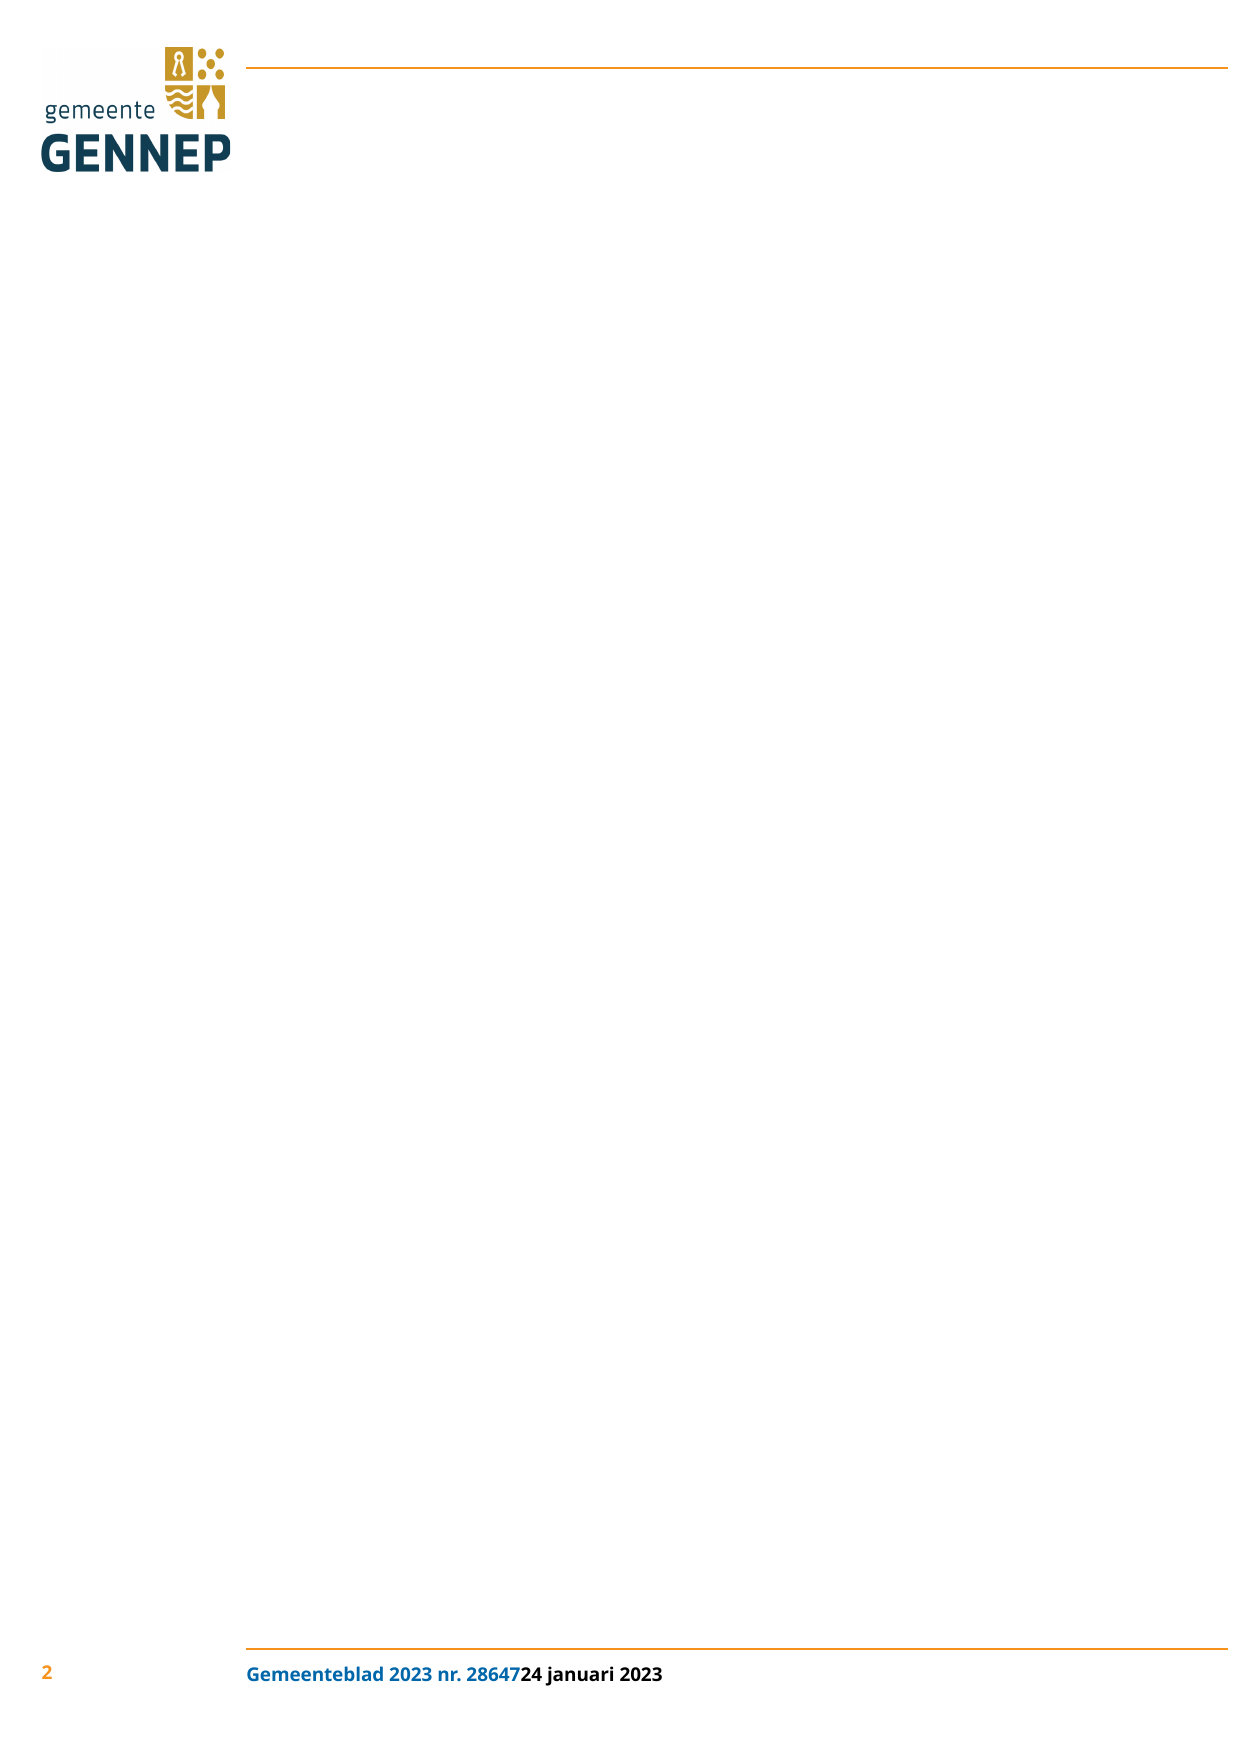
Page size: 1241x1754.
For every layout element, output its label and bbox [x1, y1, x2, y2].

picture [41, 47, 231, 172]
